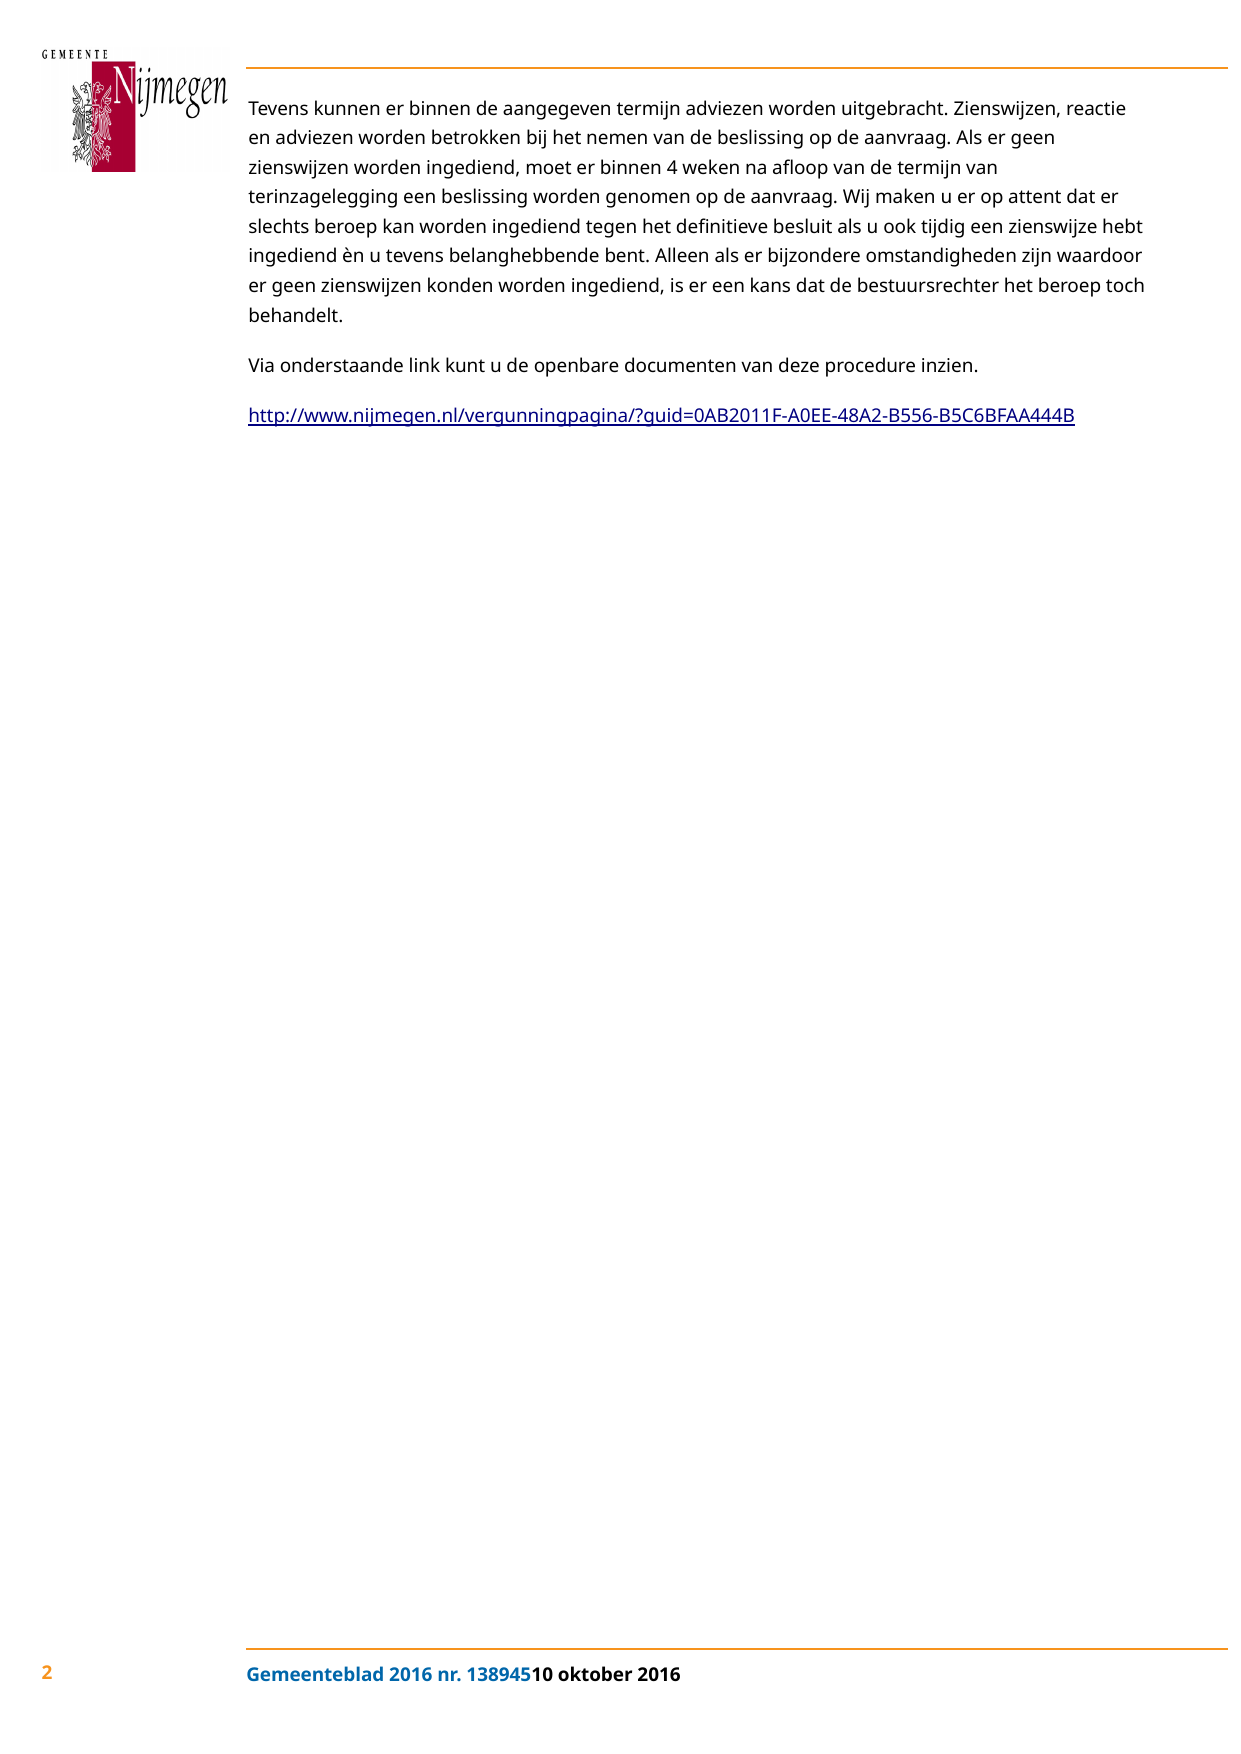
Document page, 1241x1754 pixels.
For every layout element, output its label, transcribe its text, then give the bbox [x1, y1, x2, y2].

picture [41, 47, 231, 172]
text Via onderstaande link kunt u de openbare documenten van deze procedure inzien. [248, 352, 1152, 378]
text Tevens kunnen er binnen de aangegeven termijn adviezen worden uitgebracht. Zienswijzen, reactie en adviezen worden betrokken bij het nemen van de beslissing op de aanvraag. Als er geen zienswijzen worden ingediend, moet er binnen 4 weken na afloop van de termijn van terinzagelegging een beslissing worden genomen op de aanvraag. Wij maken u er op attent dat er slechts beroep kan worden ingediend tegen het definitieve besluit als u ook tijdig een zienswijze hebt ingediend èn u tevens belanghebbende bent. Alleen als er bijzondere omstandigheden zijn waardoor er geen zienswijzen konden worden ingediend, is er een kans dat de bestuursrechter het beroep toch behandelt. [248, 95, 1152, 328]
text http://www.nijmegen.nl/vergunningpagina/?guid=0AB2011F-A0EE-48A2-B556-B5C6BFAA444B [248, 403, 1152, 428]
